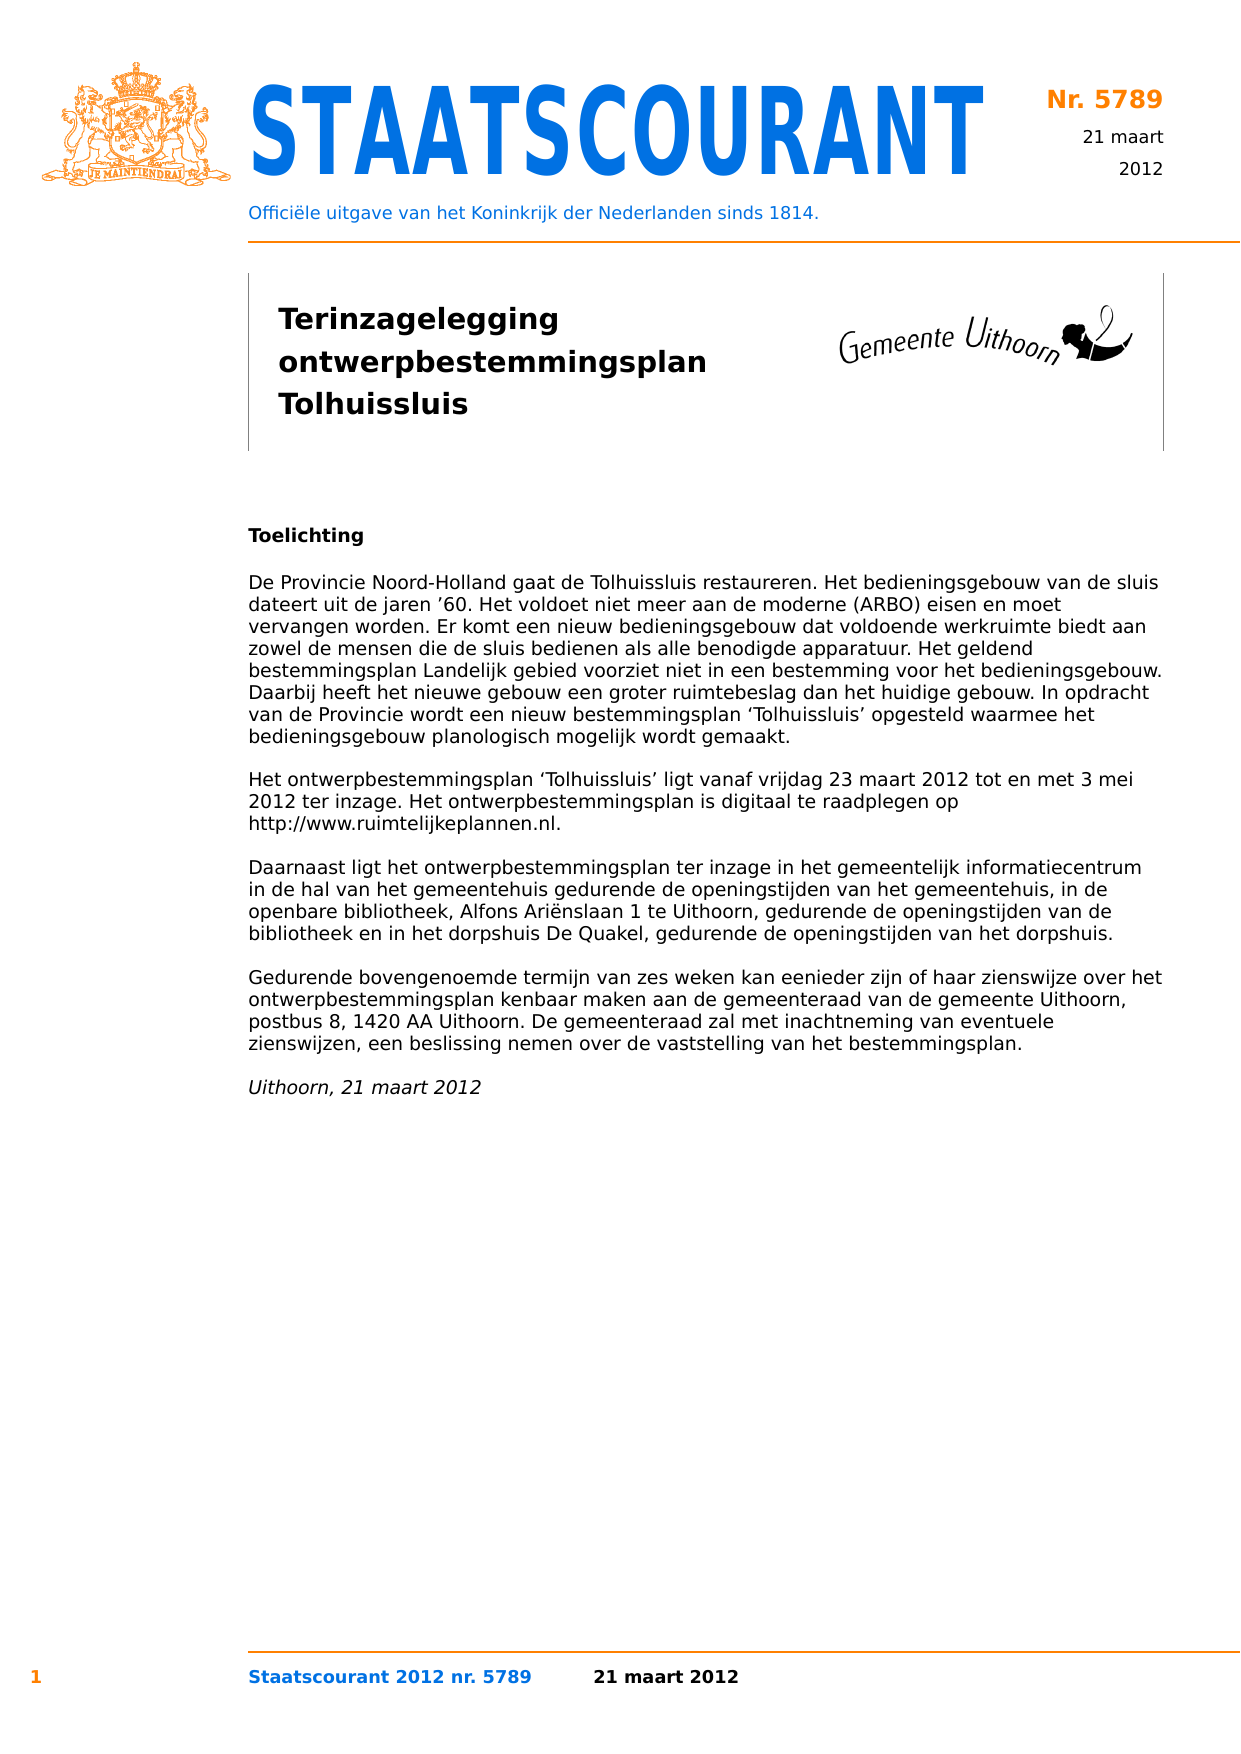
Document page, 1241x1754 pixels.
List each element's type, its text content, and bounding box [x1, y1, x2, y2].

subtitle Toelichting [248, 525, 1163, 547]
picture [838, 302, 1134, 368]
table_cell Officiële uitgave van het Koninkrijk der Nederlanden sinds 1814. [248, 203, 1240, 241]
table_cell 21 maart [998, 121, 1240, 153]
text Daarnaast ligt het ontwerpbestemmingsplan ter inzage in het gemeentelijk informatiecentrum in de hal van het gemeentehuis gedurende de openingstijden van het gemeentehuis, in de openbare bibliotheek, Alfons Ariënslaan 1 te Uithoorn, gedurende de openingstijden van de bibliotheek en in het dorpshuis De Quakel, gedurende de openingstijden van het dorpshuis. [248, 857, 1163, 945]
subtitle Terinzagelegging ontwerpbestemmingsplan Tolhuissluis [249, 273, 1163, 451]
table_header [25, 62, 248, 241]
table_header Nr. 5789 [998, 62, 1240, 121]
text Gedurende bovengenoemde termijn van zes weken kan eenieder zijn of haar zienswijze over het ontwerpbestemmingsplan kenbaar maken aan de gemeenteraad van de gemeente Uithoorn, postbus 8, 1420 AA Uithoorn. De gemeenteraad zal met inachtneming van eventuele zienswijzen, een beslissing nemen over de vaststelling van het bestemmingsplan. [248, 967, 1163, 1055]
text Het ontwerpbestemmingsplan ‘Tolhuissluis’ ligt vanaf vrijdag 23 maart 2012 tot en met 3 mei 2012 ter inzage. Het ontwerpbestemmingsplan is digitaal te raadplegen op http://www.ruimtelijkeplannen.nl. [248, 769, 1163, 835]
text De Provincie Noord-Holland gaat de Tolhuissluis restaureren. Het bedieningsgebouw van de sluis dateert uit de jaren ’60. Het voldoet niet meer aan de moderne (ARBO) eisen en moet vervangen worden. Er komt een nieuw bedieningsgebouw dat voldoende werkruimte biedt aan zowel de mensen die de sluis bedienen als alle benodigde apparatuur. Het geldend bestemmingsplan Landelijk gebied voorziet niet in een bestemming voor het bedieningsgebouw. Daarbij heeft het nieuwe gebouw een groter ruimtebeslag dan het huidige gebouw. In opdracht van de Provincie wordt een nieuw bestemmingsplan ‘Tolhuissluis’ opgesteld waarmee het bedieningsgebouw planologisch mogelijk wordt gemaakt. [248, 572, 1163, 747]
table_cell 2012 [998, 153, 1240, 203]
picture [41, 62, 231, 186]
table_header STAATSCOURANT [248, 62, 998, 203]
text Uithoorn, 21 maart 2012 [248, 1077, 1163, 1099]
